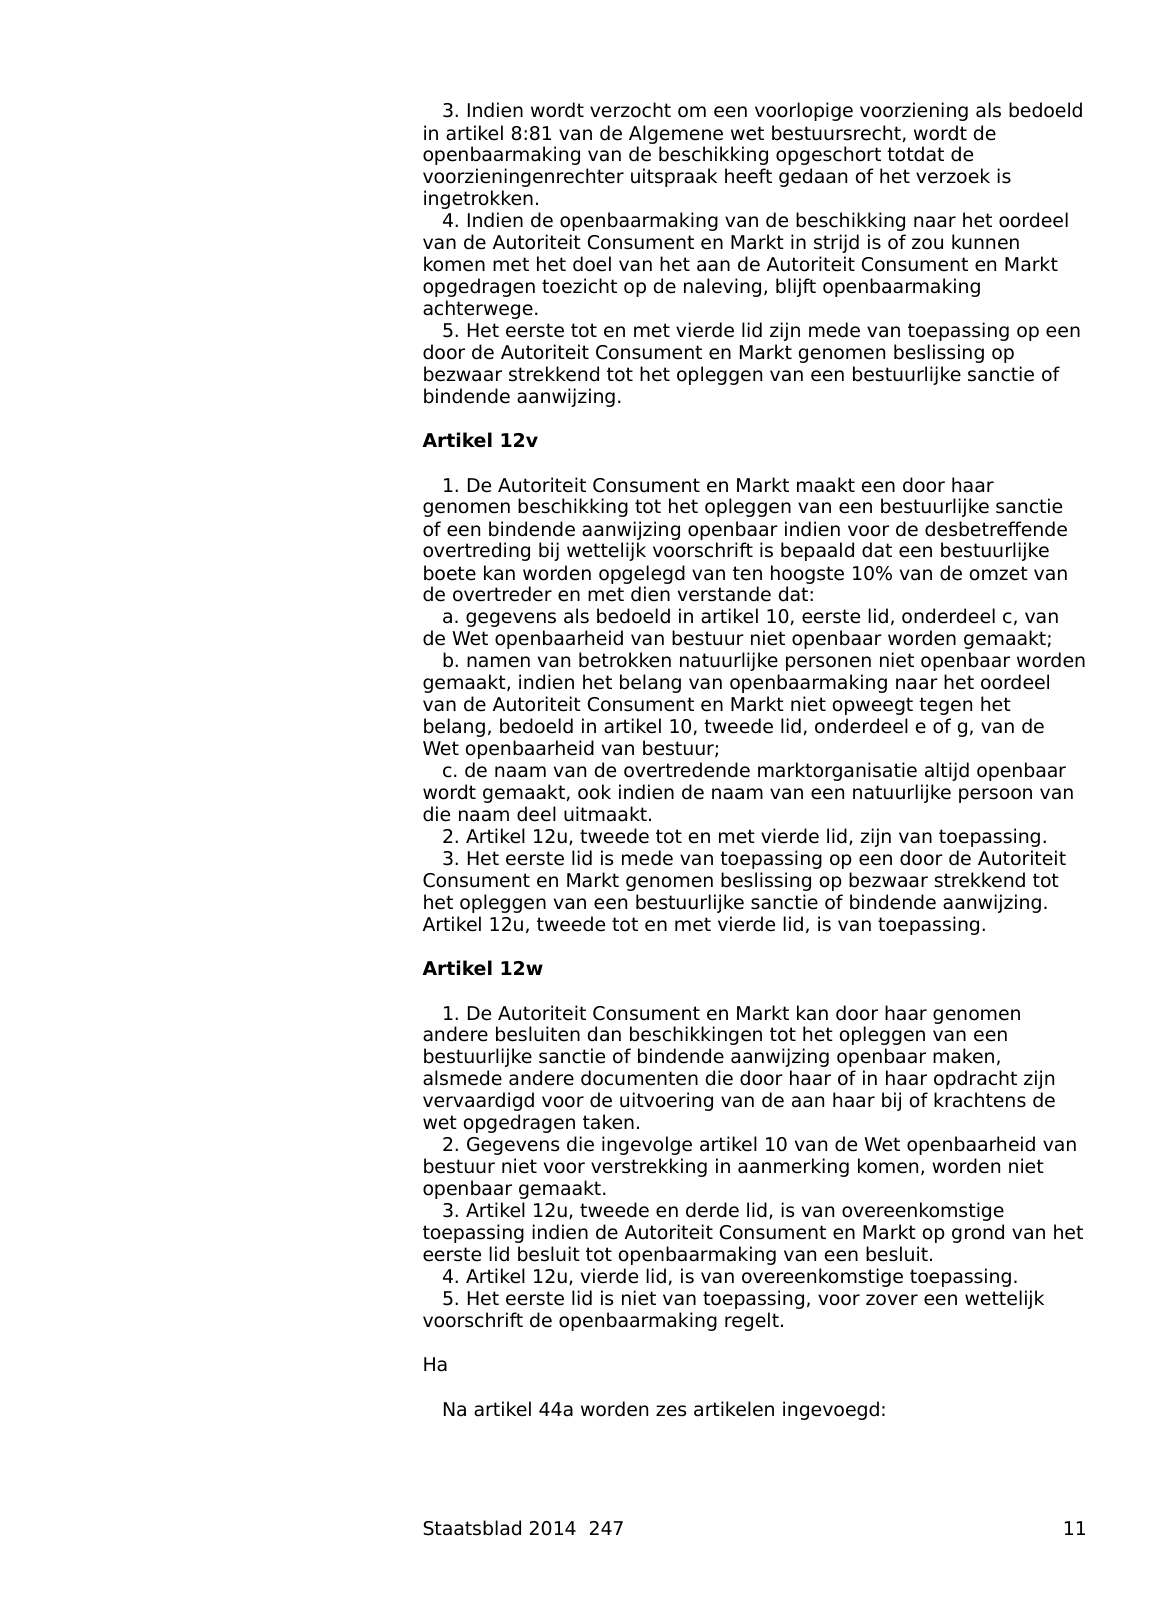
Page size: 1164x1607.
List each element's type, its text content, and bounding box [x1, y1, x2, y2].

text 5. Het eerste lid is niet van toepassing, voor zover een wettelijk voorschrift de openbaarmaking regelt. [422, 1288, 1087, 1332]
text 1. De Autoriteit Consument en Markt maakt een door haar genomen beschikking tot het opleggen van een bestuurlijke sanctie of een bindende aanwijzing openbaar indien voor de desbetreffende overtreding bij wettelijk voorschrift is bepaald dat een bestuurlijke boete kan worden opgelegd van ten hoogste 10% van de omzet van de overtreder en met dien verstande dat: [422, 474, 1087, 606]
text b. namen van betrokken natuurlijke personen niet openbaar worden gemaakt, indien het belang van openbaarmaking naar het oordeel van de Autoriteit Consument en Markt niet opweegt tegen het belang, bedoeld in artikel 10, tweede lid, onderdeel e of g, van de Wet openbaarheid van bestuur; [422, 650, 1087, 760]
subtitle Artikel 12w [422, 958, 1087, 980]
text 3. Indien wordt verzocht om een voorlopige voorziening als bedoeld in artikel 8:81 van de Algemene wet bestuursrecht, wordt de openbaarmaking van de beschikking opgeschort totdat de voorzieningenrechter uitspraak heeft gedaan of het verzoek is ingetrokken. [422, 100, 1087, 210]
text 1. De Autoriteit Consument en Markt kan door haar genomen andere besluiten dan beschikkingen tot het opleggen van een bestuurlijke sanctie of bindende aanwijzing openbaar maken, alsmede andere documenten die door haar of in haar opdracht zijn vervaardigd voor de uitvoering van de aan haar bij of krachtens de wet opgedragen taken. [422, 1002, 1087, 1134]
text Na artikel 44a worden zes artikelen ingevoegd: [422, 1398, 1087, 1420]
text 2. Gegevens die ingevolge artikel 10 van de Wet openbaarheid van bestuur niet voor verstrekking in aanmerking komen, worden niet openbaar gemaakt. [422, 1134, 1087, 1200]
text 2. Artikel 12u, tweede tot en met vierde lid, zijn van toepassing. [422, 826, 1087, 848]
text 5. Het eerste tot en met vierde lid zijn mede van toepassing op een door de Autoriteit Consument en Markt genomen beslissing op bezwaar strekkend tot het opleggen van een bestuurlijke sanctie of bindende aanwijzing. [422, 320, 1087, 408]
text 4. Indien de openbaarmaking van de beschikking naar het oordeel van de Autoriteit Consument en Markt in strijd is of zou kunnen komen met het doel van het aan de Autoriteit Consument en Markt opgedragen toezicht op de naleving, blijft openbaarmaking achterwege. [422, 210, 1087, 320]
text Ha [422, 1354, 1087, 1376]
text 4. Artikel 12u, vierde lid, is van overeenkomstige toepassing. [422, 1266, 1087, 1288]
text 3. Artikel 12u, tweede en derde lid, is van overeenkomstige toepassing indien de Autoriteit Consument en Markt op grond van het eerste lid besluit tot openbaarmaking van een besluit. [422, 1200, 1087, 1266]
subtitle Artikel 12v [422, 430, 1087, 452]
text 3. Het eerste lid is mede van toepassing op een door de Autoriteit Consument en Markt genomen beslissing op bezwaar strekkend tot het opleggen van een bestuurlijke sanctie of bindende aanwijzing. Artikel 12u, tweede tot en met vierde lid, is van toepassing. [422, 848, 1087, 936]
text a. gegevens als bedoeld in artikel 10, eerste lid, onderdeel c, van de Wet openbaarheid van bestuur niet openbaar worden gemaakt; [422, 606, 1087, 650]
text c. de naam van de overtredende marktorganisatie altijd openbaar wordt gemaakt, ook indien de naam van een natuurlijke persoon van die naam deel uitmaakt. [422, 760, 1087, 826]
